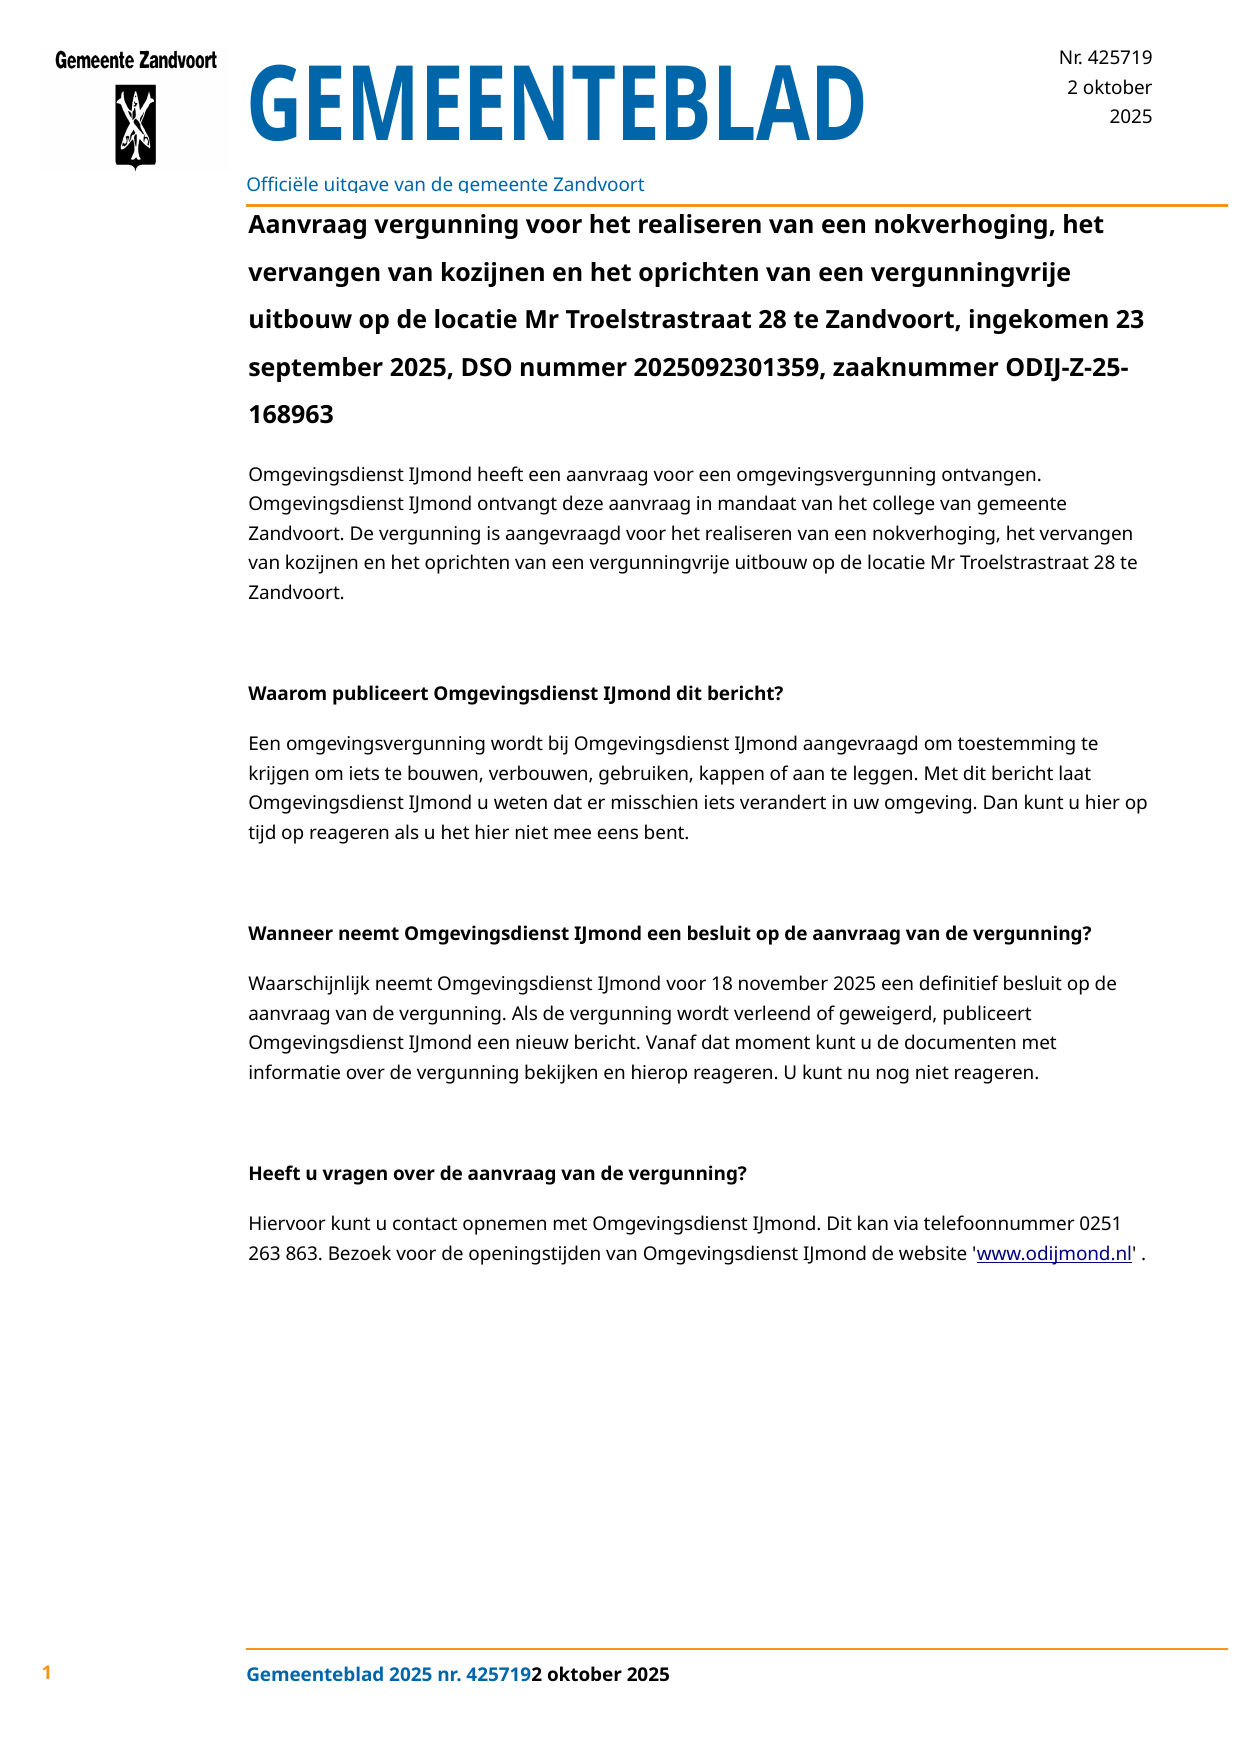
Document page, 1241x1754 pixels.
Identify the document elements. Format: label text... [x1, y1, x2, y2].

text Heeft u vragen over de aanvraag van de vergunning? [248, 1160, 1152, 1186]
picture [41, 47, 231, 172]
text Een omgevingsvergunning wordt bij Omgevingsdienst IJmond aangevraagd om toestemming te krijgen om iets te bouwen, verbouwen, gebruiken, kappen of aan te leggen. Met dit bericht laat Omgevingsdienst IJmond u weten dat er misschien iets verandert in uw omgeving. Dan kunt u hier op tijd op reageren als u het hier niet mee eens bent. [248, 730, 1152, 845]
text Hiervoor kunt u contact opnemen met Omgevingsdienst IJmond. Dit kan via telefoonnummer 0251 263 863. Bezoek voor de openingstijden van Omgevingsdienst IJmond de website 'www.odijmond.nl' . [248, 1210, 1152, 1266]
text Wanneer neemt Omgevingsdienst IJmond een besluit op de aanvraag van de vergunning? [248, 920, 1152, 946]
text Omgevingsdienst IJmond heeft een aanvraag voor een omgevingsvergunning ontvangen. Omgevingsdienst IJmond ontvangt deze aanvraag in mandaat van het college van gemeente Zandvoort. De vergunning is aangevraagd voor het realiseren van een nokverhoging, het vervangen van kozijnen en het oprichten van een vergunningvrije uitbouw op de locatie Mr Troelstrastraat 28 te Zandvoort. [248, 461, 1152, 605]
text Waarschijnlijk neemt Omgevingsdienst IJmond voor 18 november 2025 een definitief besluit op de aanvraag van de vergunning. Als de vergunning wordt verleend of geweigerd, publiceert Omgevingsdienst IJmond een nieuw bericht. Vanaf dat moment kunt u de documenten met informatie over de vergunning bekijken en hierop reageren. U kunt nu nog niet reageren. [248, 970, 1152, 1085]
text Waarom publiceert Omgevingsdienst IJmond dit bericht? [248, 680, 1152, 706]
text Aanvraag vergunning voor het realiseren van een nokverhoging, het vervangen van kozijnen en het oprichten van een vergunningvrije uitbouw op de locatie Mr Troelstrastraat 28 te Zandvoort, ingekomen 23 september 2025, DSO nummer 2025092301359, zaaknummer ODIJ-Z-25-168963 [248, 207, 1152, 431]
